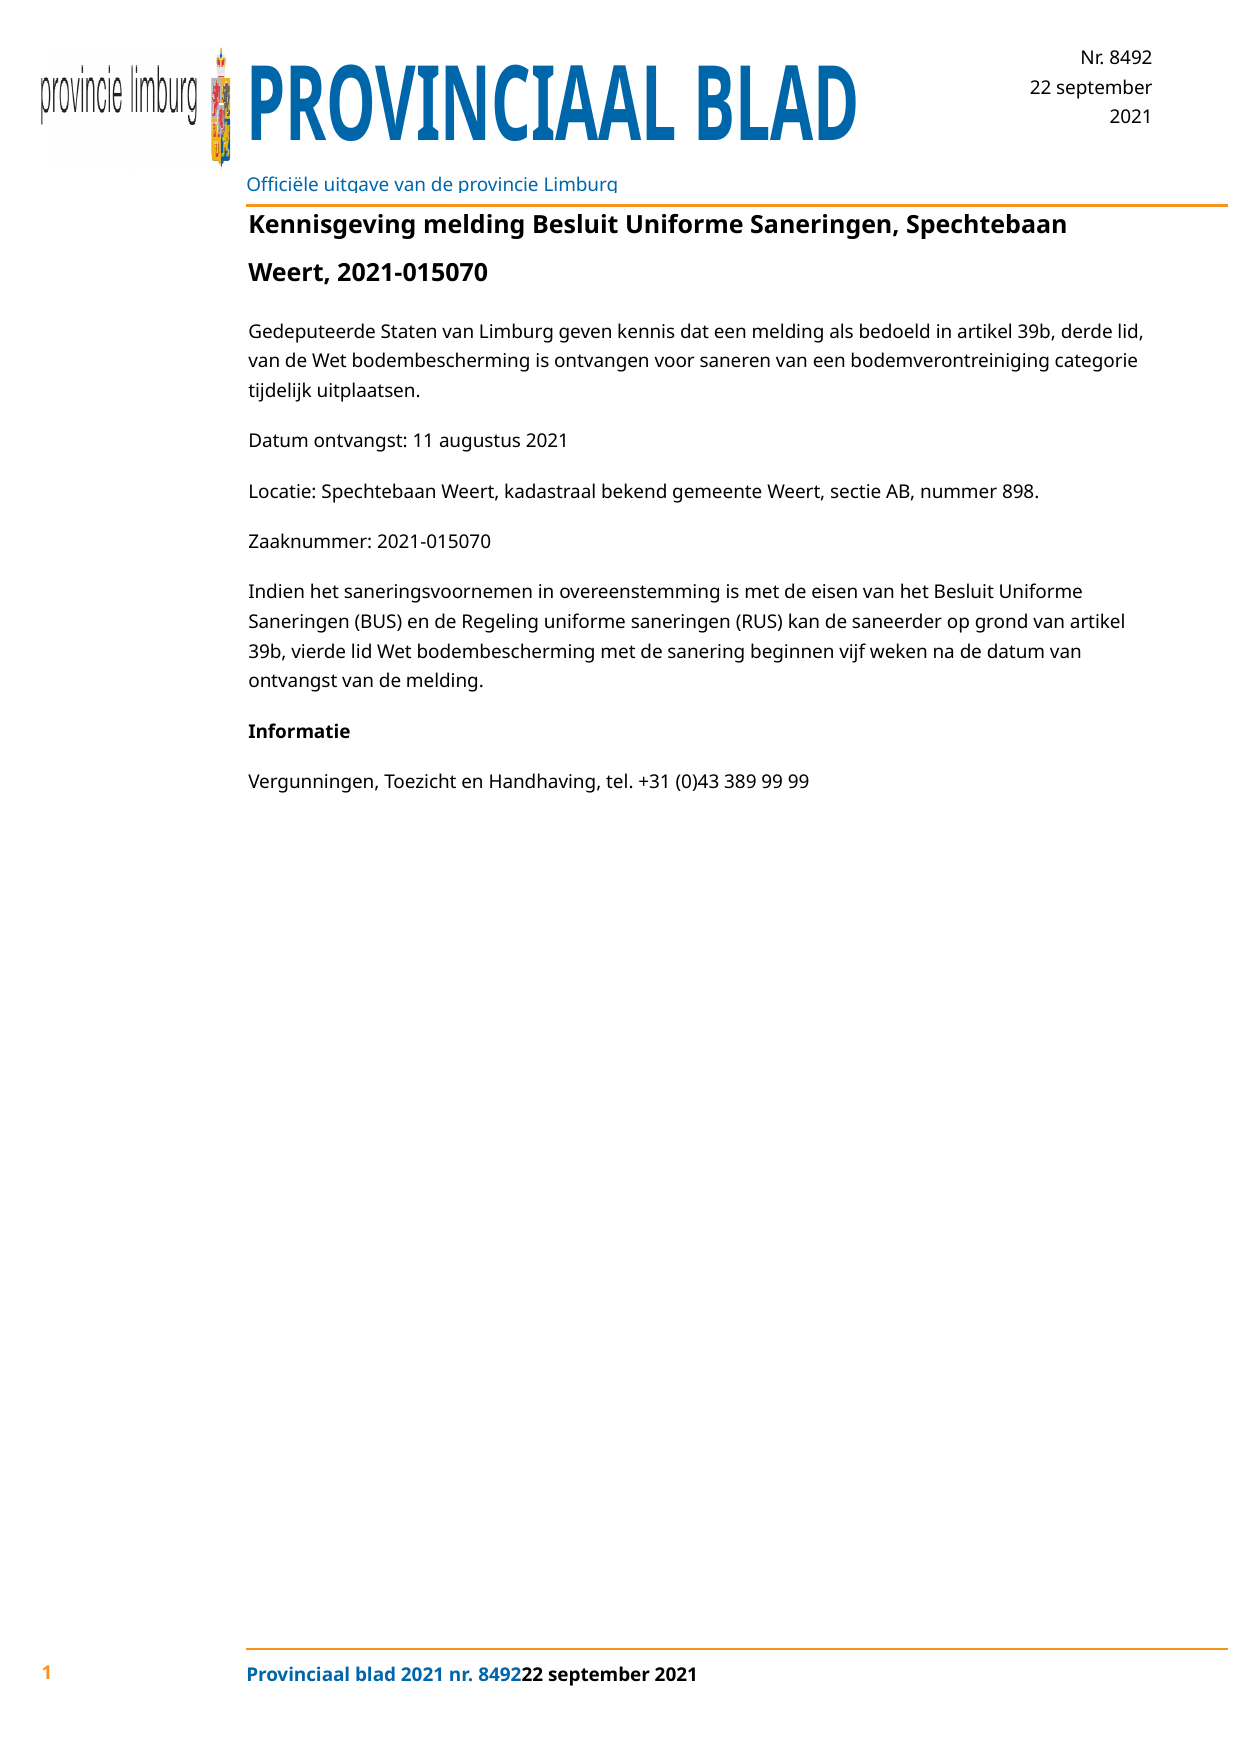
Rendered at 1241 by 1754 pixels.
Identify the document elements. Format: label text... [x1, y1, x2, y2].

text Indien het saneringsvoornemen in overeenstemming is met de eisen van het Besluit Uniforme Saneringen (BUS) en de Regeling uniforme saneringen (RUS) kan de saneerder op grond van artikel 39b, vierde lid Wet bodembescherming met de sanering beginnen vijf weken na de datum van ontvangst van de melding. [248, 579, 1152, 693]
text Kennisgeving melding Besluit Uniforme Saneringen, Spechtebaan Weert, 2021-015070 [248, 207, 1152, 288]
text Zaaknummer: 2021-015070 [248, 528, 1152, 554]
text Informatie [248, 718, 1152, 744]
picture [41, 47, 231, 172]
text Locatie: Spechtebaan Weert, kadastraal bekend gemeente Weert, sectie AB, nummer 898. [248, 478, 1152, 504]
text Datum ontvangst: 11 augustus 2021 [248, 427, 1152, 453]
text Vergunningen, Toezicht en Handhaving, tel. +31 (0)43 389 99 99 [248, 768, 1152, 794]
text Gedeputeerde Staten van Limburg geven kennis dat een melding als bedoeld in artikel 39b, derde lid, van de Wet bodembescherming is ontvangen voor saneren van een bodemverontreiniging categorie tijdelijk uitplaatsen. [248, 318, 1152, 403]
